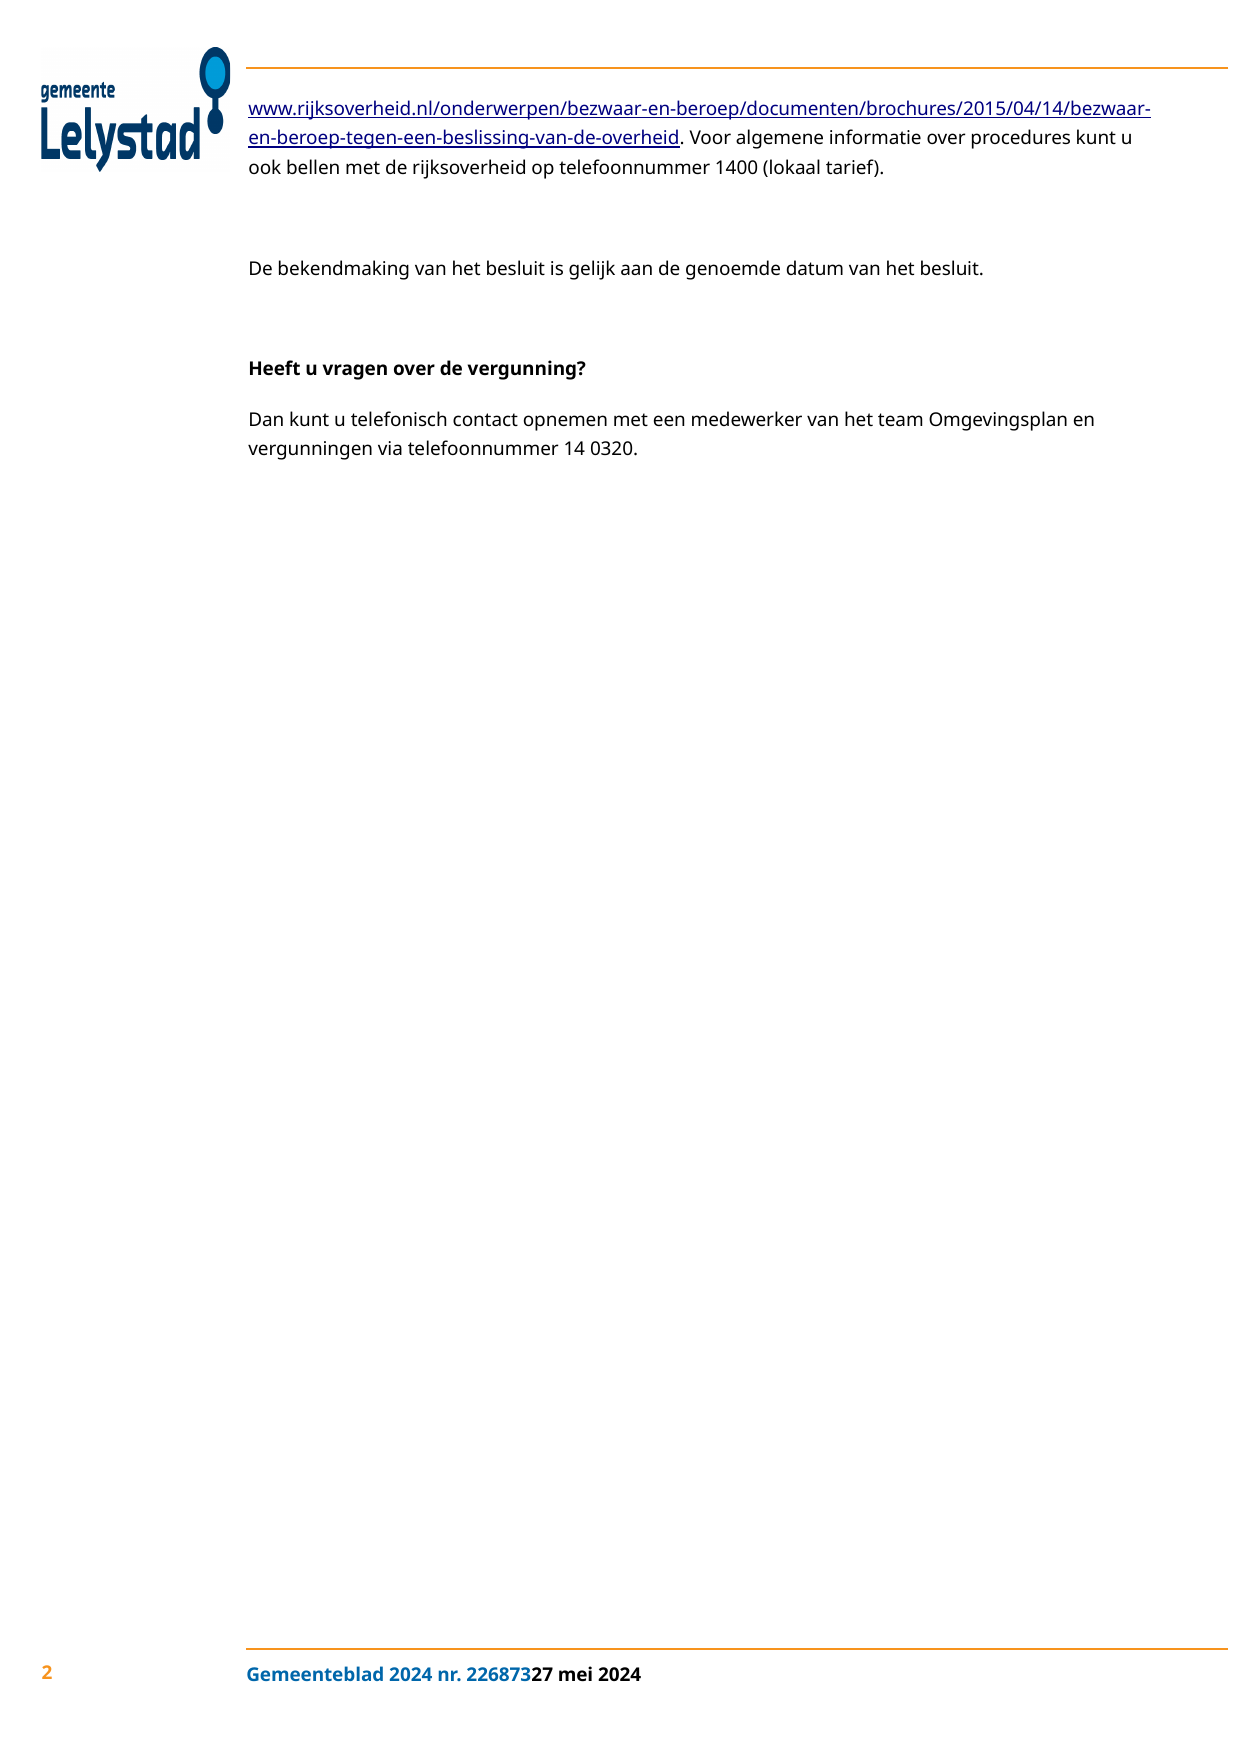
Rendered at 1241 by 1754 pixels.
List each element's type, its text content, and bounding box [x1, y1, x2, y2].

picture [41, 47, 231, 172]
text Heeft u vragen over de vergunning? [248, 356, 1152, 381]
text De bekendmaking van het besluit is gelijk aan de genoemde datum van het besluit. [248, 255, 1152, 281]
text Dan kunt u telefonisch contact opnemen met een medewerker van het team Omgevingsplan en vergunningen via telefoonnummer 14 0320. [248, 406, 1152, 461]
text www.rijksoverheid.nl/onderwerpen/bezwaar-en-beroep/documenten/brochures/2015/04/14/bezwaar-en-beroep-tegen-een-beslissing-van-de-overheid. Voor algemene informatie over procedures kunt u ook bellen met de rijksoverheid op telefoonnummer 1400 (lokaal tarief). [248, 95, 1152, 180]
